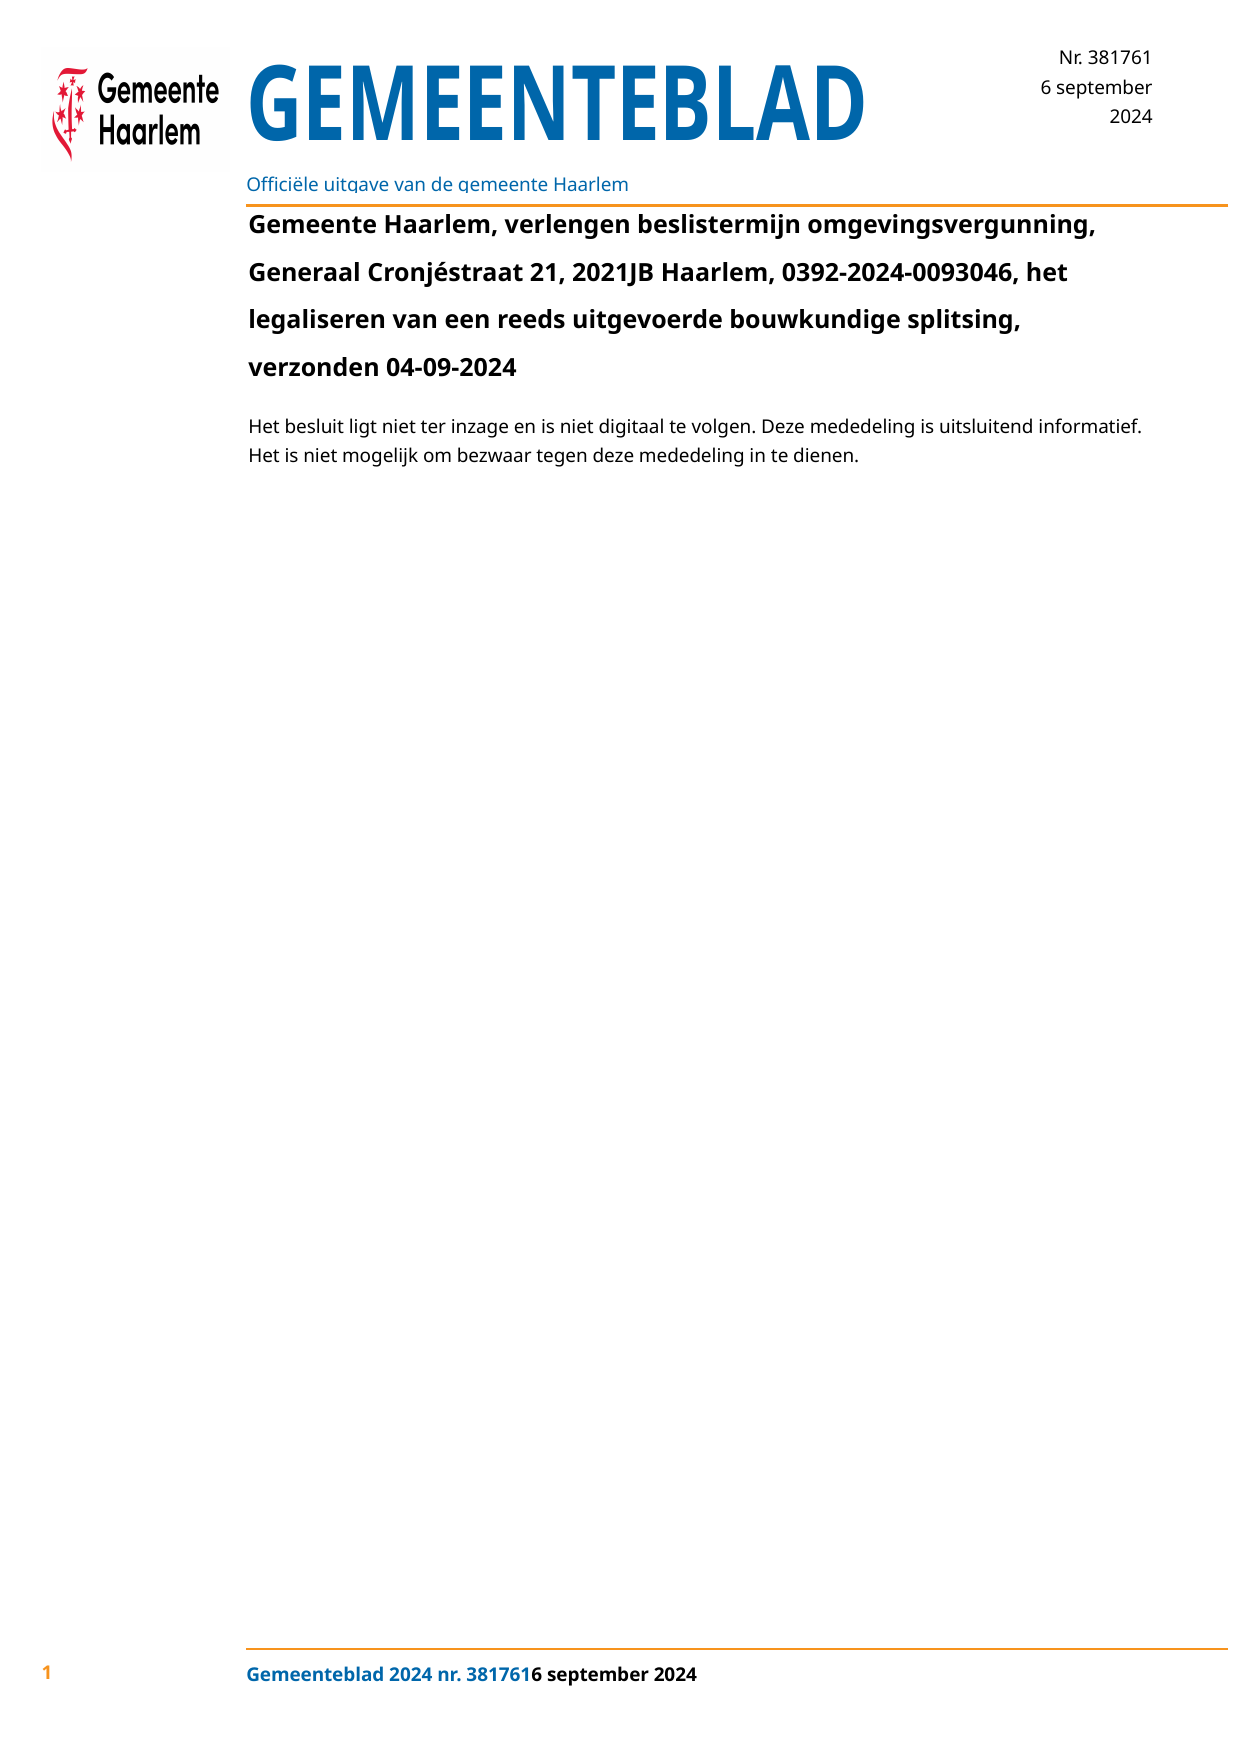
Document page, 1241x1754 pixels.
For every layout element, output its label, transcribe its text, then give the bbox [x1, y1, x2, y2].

picture [41, 47, 231, 172]
text Gemeente Haarlem, verlengen beslistermijn omgevingsvergunning, Generaal Cronjéstraat 21, 2021JB Haarlem, 0392-2024-0093046, het legaliseren van een reeds uitgevoerde bouwkundige splitsing, verzonden 04-09-2024 [248, 207, 1152, 384]
text Het besluit ligt niet ter inzage en is niet digitaal te volgen. Deze mededeling is uitsluitend informatief. Het is niet mogelijk om bezwaar tegen deze mededeling in te dienen. [248, 413, 1152, 468]
